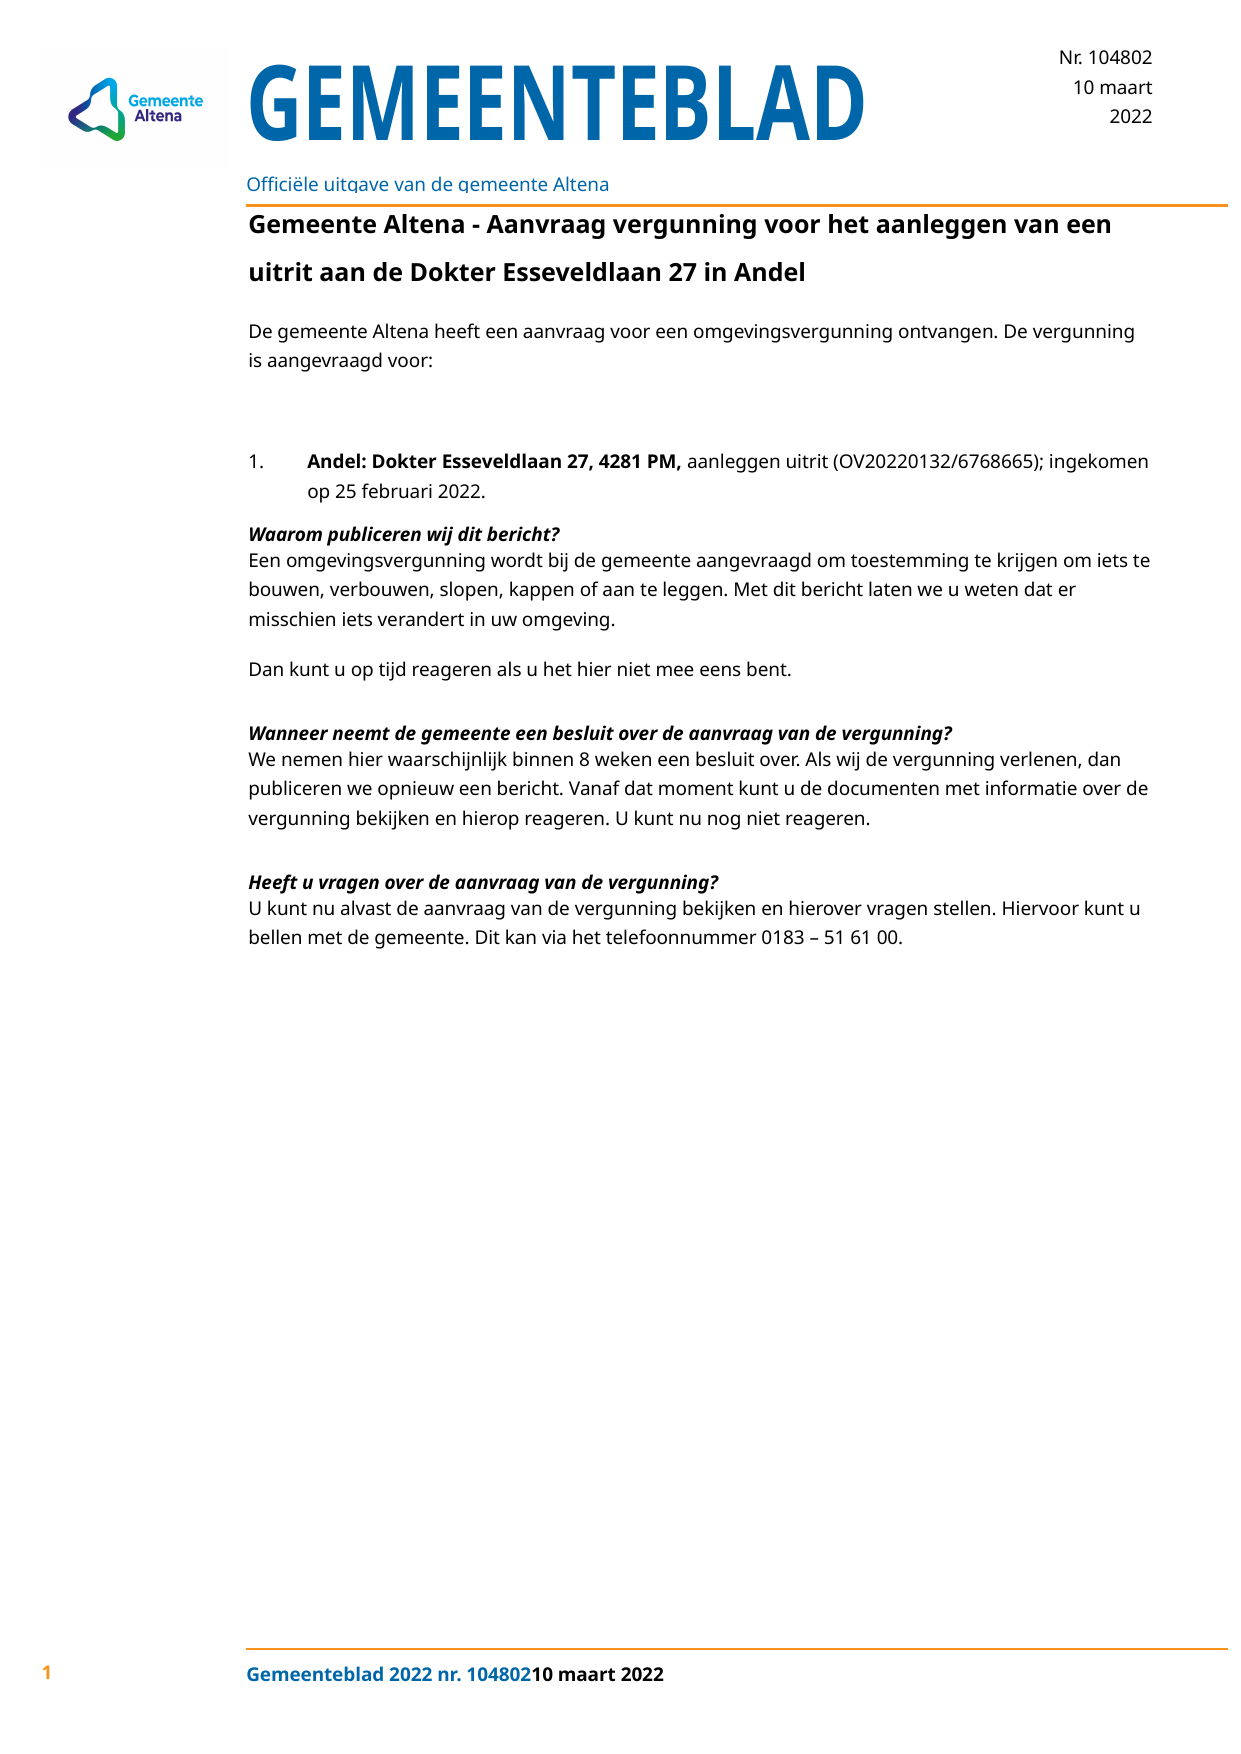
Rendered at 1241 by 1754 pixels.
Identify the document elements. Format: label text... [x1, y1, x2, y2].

text Dan kunt u op tijd reageren als u het hier niet mee eens bent. [248, 656, 1152, 682]
text Heeft u vragen over de aanvraag van de vergunning? [248, 869, 1152, 895]
text Een omgevingsvergunning wordt bij de gemeente aangevraagd om toestemming te krijgen om iets te bouwen, verbouwen, slopen, kappen of aan te leggen. Met dit bericht laten we u weten dat er misschien iets verandert in uw omgeving. [248, 547, 1152, 632]
text De gemeente Altena heeft een aanvraag voor een omgevingsvergunning ontvangen. De vergunning is aangevraagd voor: [248, 318, 1152, 373]
picture [41, 47, 231, 172]
text U kunt nu alvast de aanvraag van de vergunning bekijken en hierover vragen stellen. Hiervoor kunt u bellen met de gemeente. Dit kan via het telefoonnummer 0183 – 51 61 00. [248, 895, 1152, 950]
list Andel: Dokter Esseveldlaan 27, 4281 PM, aanleggen uitrit (OV20220132/6768665); ingekomen op 25 februari 2022. [248, 448, 1152, 504]
text Wanneer neemt de gemeente een besluit over de aanvraag van de vergunning? [248, 720, 1152, 746]
text Waarom publiceren wij dit bericht? [248, 521, 1152, 547]
text We nemen hier waarschijnlijk binnen 8 weken een besluit over. Als wij de vergunning verlenen, dan publiceren we opnieuw een bericht. Vanaf dat moment kunt u de documenten met informatie over de vergunning bekijken en hierop reageren. U kunt nu nog niet reageren. [248, 746, 1152, 831]
text Gemeente Altena - Aanvraag vergunning voor het aanleggen van een uitrit aan de Dokter Esseveldlaan 27 in Andel [248, 207, 1152, 288]
